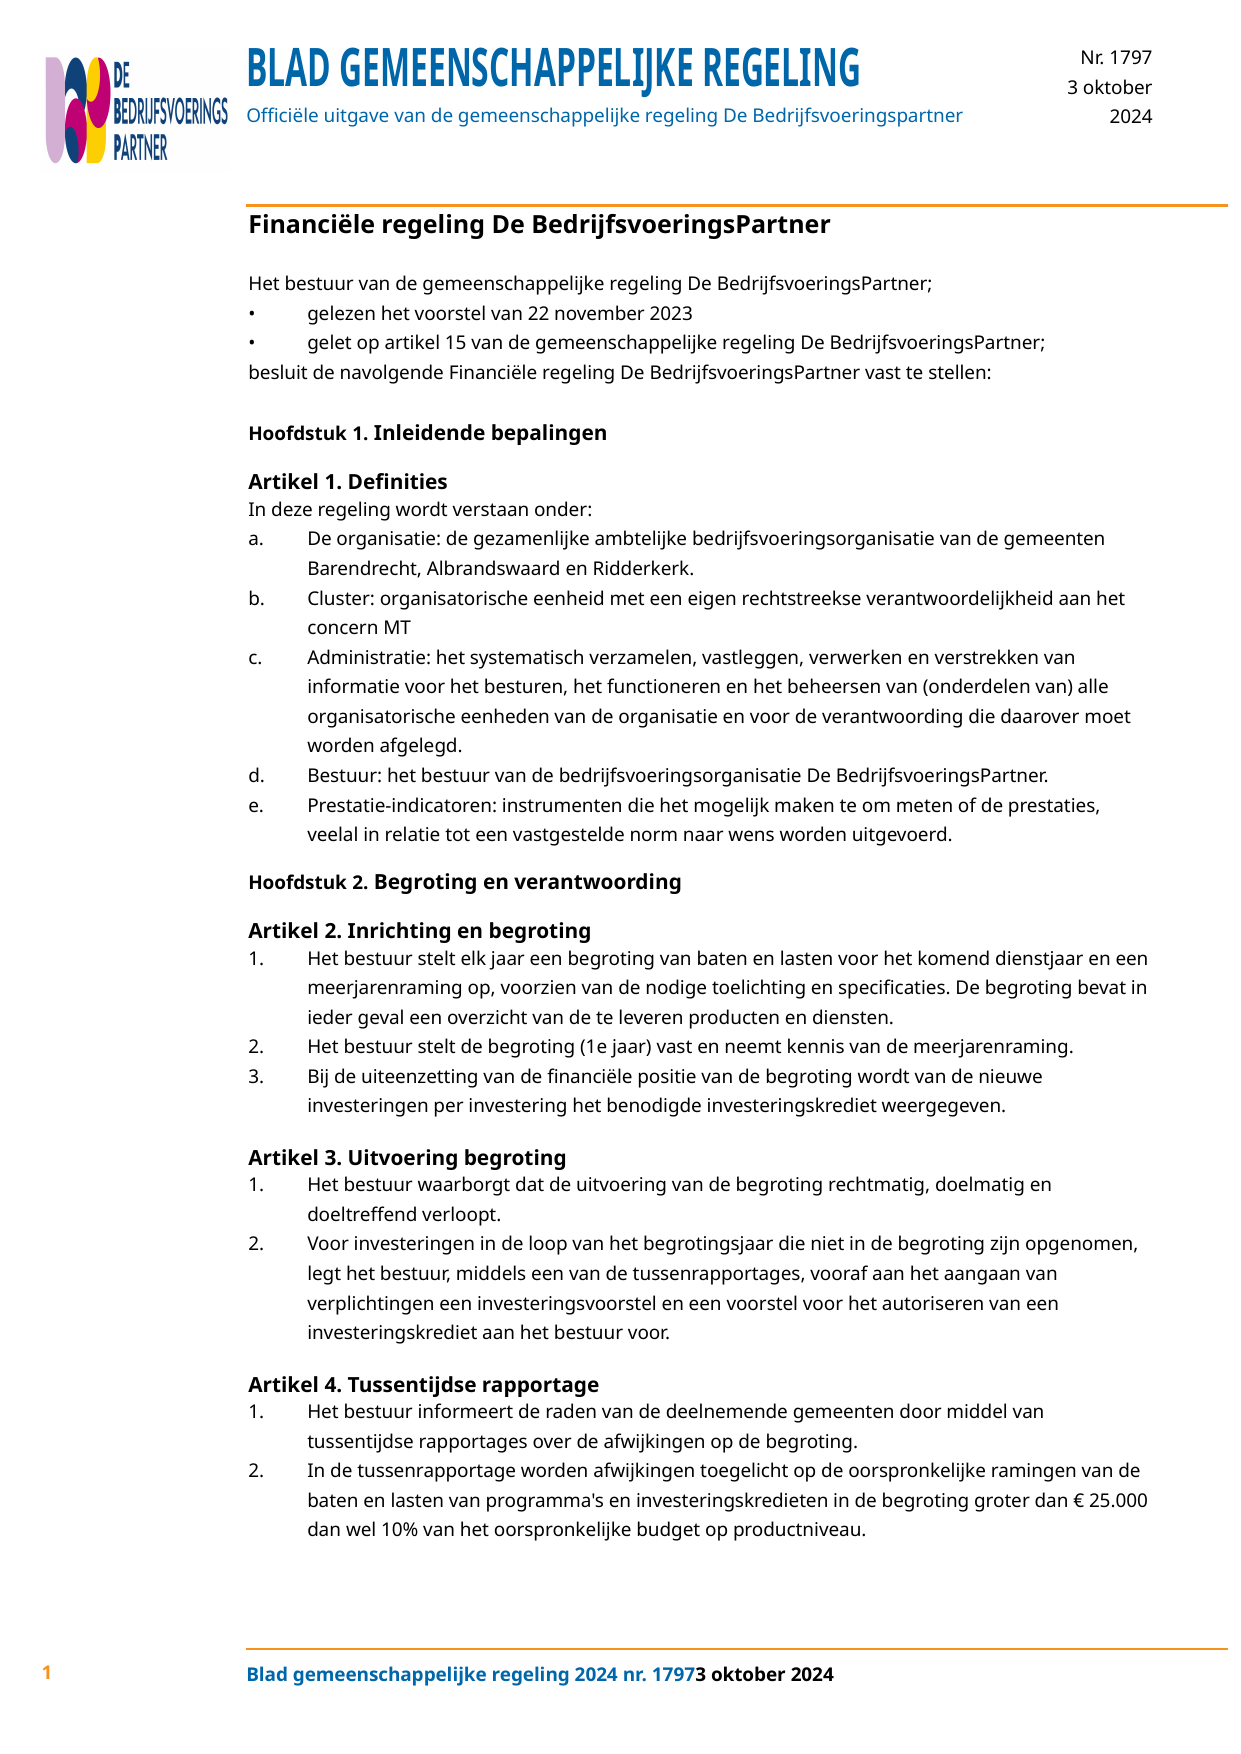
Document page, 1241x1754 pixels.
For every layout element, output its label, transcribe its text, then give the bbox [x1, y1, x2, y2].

list Het bestuur informeert de raden van de deelnemende gemeenten door middel van tussentijdse rapportages over de afwijkingen op de begroting. [248, 1398, 1152, 1453]
list Prestatie-indicatoren: instrumenten die het mogelijk maken te om meten of de prestaties, veelal in relatie tot een vastgestelde norm naar wens worden uitgevoerd. [248, 792, 1152, 847]
list Het bestuur stelt de begroting (1e jaar) vast en neemt kennis van de meerjarenraming. [248, 1033, 1152, 1059]
text Artikel 2. Inrichting en begroting [248, 916, 1152, 945]
text Hoofdstuk 1. Inleidende bepalingen [248, 418, 1152, 447]
list Cluster: organisatorische eenheid met een eigen rechtstreekse verantwoordelijkheid aan het concern MT [248, 585, 1152, 640]
list gelezen het voorstel van 22 november 2023 [248, 300, 1152, 326]
list Bestuur: het bestuur van de bedrijfsvoeringsorganisatie De BedrijfsvoeringsPartner. [248, 762, 1152, 788]
text Het bestuur van de gemeenschappelijke regeling De BedrijfsvoeringsPartner; [248, 270, 1152, 296]
list Administratie: het systematisch verzamelen, vastleggen, verwerken en verstrekken van informatie voor het besturen, het functioneren en het beheersen van (onderdelen van) alle organisatorische eenheden van de organisatie en voor de verantwoording die daarover moet worden afgelegd. [248, 644, 1152, 758]
text Artikel 3. Uitvoering begroting [248, 1143, 1152, 1171]
text Hoofdstuk 2. Begroting en verantwoording [248, 867, 1152, 895]
list Voor investeringen in de loop van het begrotingsjaar die niet in de begroting zijn opgenomen, legt het bestuur, middels een van de tussenrapportages, vooraf aan het aangaan van verplichtingen een investeringsvoorstel en een voorstel voor het autoriseren van een investeringskrediet aan het bestuur voor. [248, 1231, 1152, 1345]
list Bij de uiteenzetting van de financiële positie van de begroting wordt van de nieuwe investeringen per investering het benodigde investeringskrediet weergegeven. [248, 1063, 1152, 1118]
text In deze regeling wordt verstaan onder: [248, 496, 1152, 522]
list Het bestuur stelt elk jaar een begroting van baten en lasten voor het komend dienstjaar en een meerjarenraming op, voorzien van de nodige toelichting en specificaties. De begroting bevat in ieder geval een overzicht van de te leveren producten en diensten. [248, 945, 1152, 1029]
list Het bestuur waarborgt dat de uitvoering van de begroting rechtmatig, doelmatig en doeltreffend verloopt. [248, 1171, 1152, 1227]
text Artikel 4. Tussentijdse rapportage [248, 1370, 1152, 1398]
text besluit de navolgende Financiële regeling De BedrijfsvoeringsPartner vast te stellen: [248, 359, 1152, 385]
list In de tussenrapportage worden afwijkingen toegelicht op de oorspronkelijke ramingen van de baten en lasten van programma's en investeringskredieten in de begroting groter dan € 25.000 dan wel 10% van het oorspronkelijke budget op productniveau. [248, 1457, 1152, 1542]
list gelet op artikel 15 van de gemeenschappelijke regeling De BedrijfsvoeringsPartner; [248, 329, 1152, 355]
picture [41, 47, 231, 172]
list De organisatie: de gezamenlijke ambtelijke bedrijfsvoeringsorganisatie van de gemeenten Barendrecht, Albrandswaard en Ridderkerk. [248, 526, 1152, 581]
text Financiële regeling De BedrijfsvoeringsPartner [248, 207, 1152, 241]
text Artikel 1. Definities [248, 467, 1152, 496]
